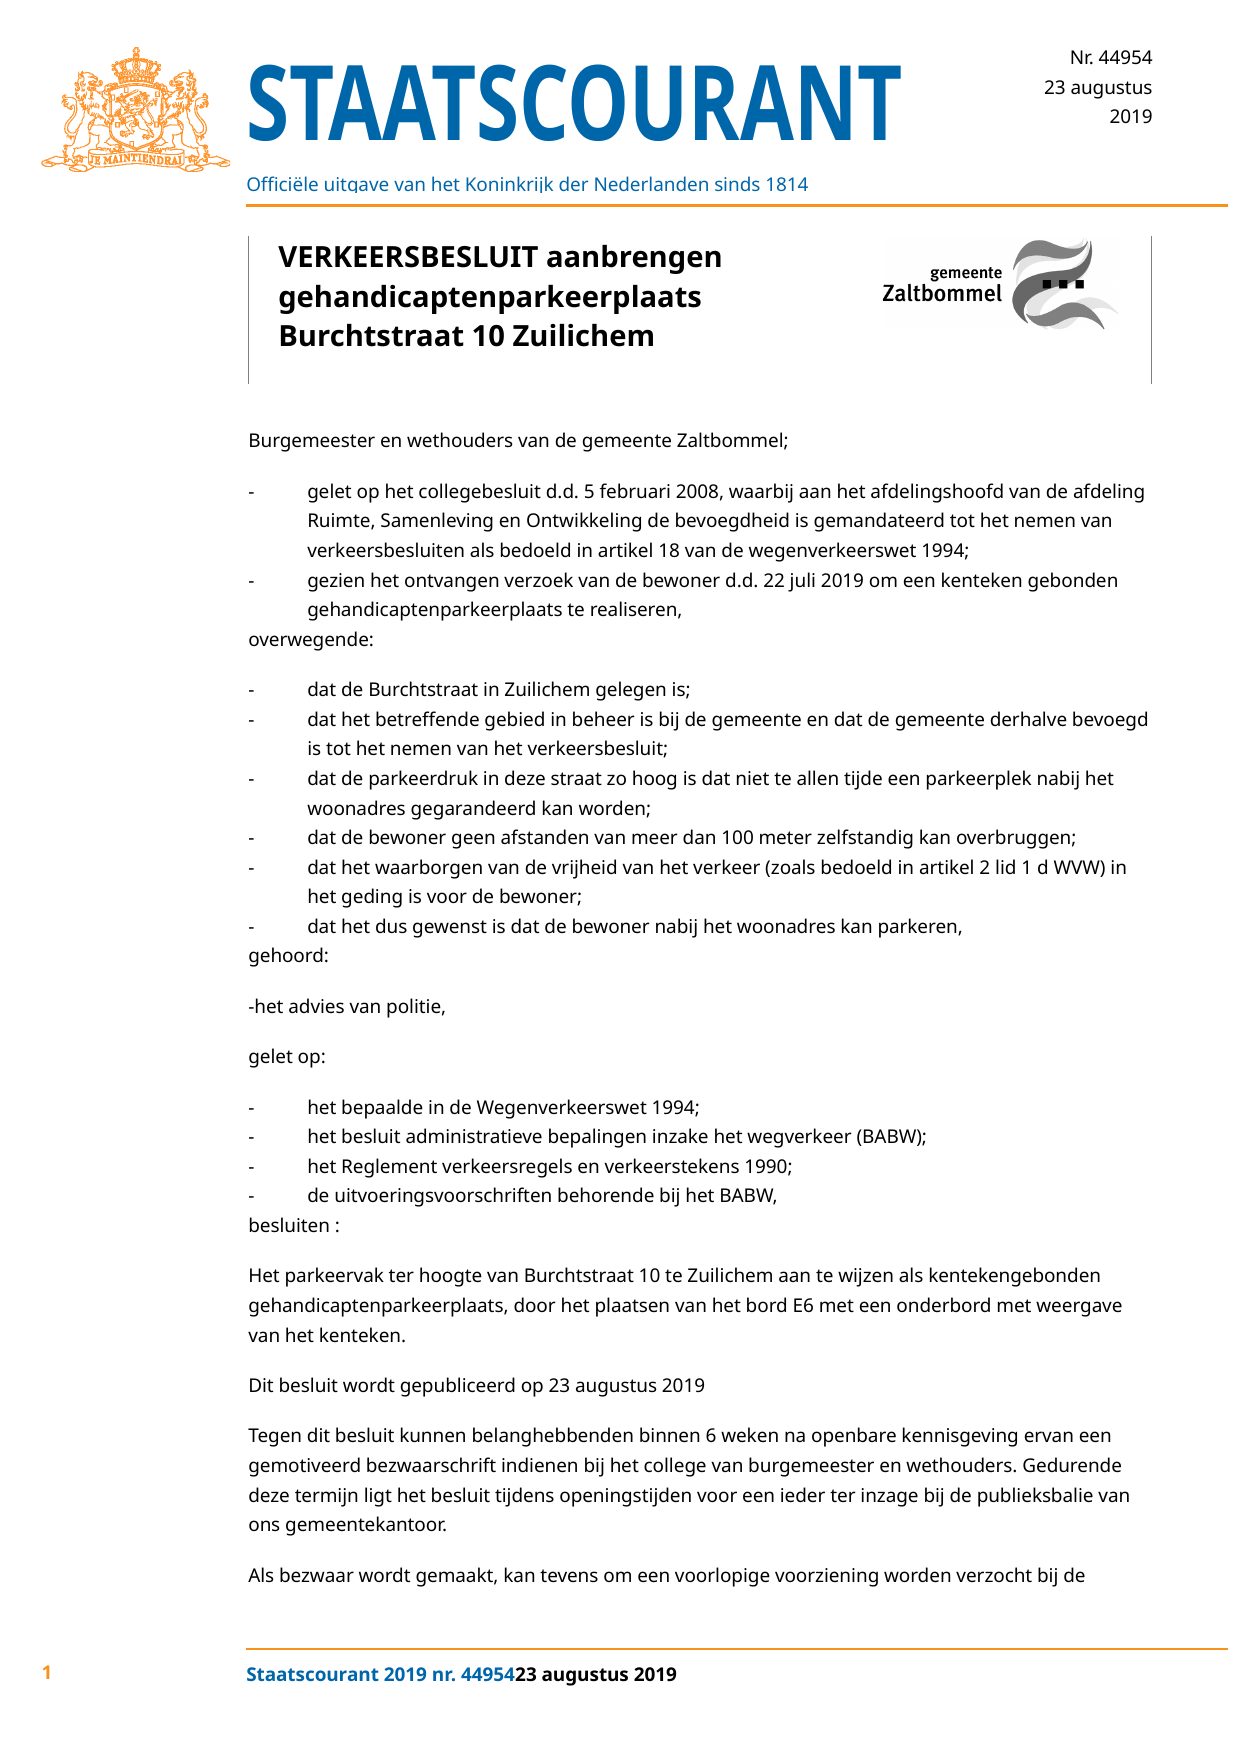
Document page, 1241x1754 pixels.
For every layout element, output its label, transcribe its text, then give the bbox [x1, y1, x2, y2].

picture [41, 47, 231, 172]
table_header [1119, 236, 1151, 329]
list het bepaalde in de Wegenverkeerswet 1994; [248, 1094, 1152, 1119]
text Tegen dit besluit kunnen belanghebbenden binnen 6 weken na openbare kennisgeving ervan een gemotiveerd bezwaarschrift indienen bij het college van burgemeester en wethouders. Gedurende deze termijn ligt het besluit tijdens openingstijden voor een ieder ter inzage bij de publieksbalie van ons gemeentekantoor. [248, 1423, 1152, 1537]
list dat het betreffende gebied in beheer is bij de gemeente en dat de gemeente derhalve bevoegd is tot het nemen van het verkeersbesluit; [248, 706, 1152, 761]
table_header VERKEERSBESLUIT aanbrengen gehandicaptenparkeerplaats Burchtstraat 10 Zuilichem [249, 236, 850, 384]
text Het parkeervak ter hoogte van Burchtstraat 10 te Zuilichem aan te wijzen als kentekengebonden gehandicaptenparkeerplaats, door het plaatsen van het bord E6 met een onderbord met weergave van het kenteken. [248, 1263, 1152, 1347]
text -het advies van politie, [248, 993, 1152, 1019]
text overwegende: [248, 626, 1152, 652]
table_header [850, 236, 882, 329]
text Burgemeester en wethouders van de gemeente Zaltbommel; [248, 428, 1152, 453]
text Als bezwaar wordt gemaakt, kan tevens om een voorlopige voorziening worden verzocht bij de [248, 1562, 1152, 1587]
picture [882, 236, 1119, 330]
table_header [850, 330, 1151, 384]
list dat de bewoner geen afstanden van meer dan 100 meter zelfstandig kan overbruggen; [248, 824, 1152, 850]
text Dit besluit wordt gepubliceerd op 23 augustus 2019 [248, 1372, 1152, 1398]
text gehoord: [248, 943, 1152, 968]
list dat de Burchtstraat in Zuilichem gelegen is; [248, 676, 1152, 702]
list het Reglement verkeersregels en verkeerstekens 1990; [248, 1153, 1152, 1179]
list de uitvoeringsvoorschriften behorende bij het BABW, [248, 1183, 1152, 1208]
list gelet op het collegebesluit d.d. 5 februari 2008, waarbij aan het afdelingshoofd van de afdeling Ruimte, Samenleving en Ontwikkeling de bevoegdheid is gemandateerd tot het nemen van verkeersbesluiten als bedoeld in artikel 18 van de wegenverkeerswet 1994; [248, 478, 1152, 563]
list gezien het ontvangen verzoek van de bewoner d.d. 22 juli 2019 om een kenteken gebonden gehandicaptenparkeerplaats te realiseren, [248, 567, 1152, 622]
list het besluit administratieve bepalingen inzake het wegverkeer (BABW); [248, 1123, 1152, 1149]
text gelet op: [248, 1043, 1152, 1069]
text besluiten : [248, 1212, 1152, 1238]
list dat het dus gewenst is dat de bewoner nabij het woonadres kan parkeren, [248, 913, 1152, 939]
list dat de parkeerdruk in deze straat zo hoog is dat niet te allen tijde een parkeerplek nabij het woonadres gegarandeerd kan worden; [248, 765, 1152, 820]
list dat het waarborgen van de vrijheid van het verkeer (zoals bedoeld in artikel 2 lid 1 d WVW) in het geding is voor de bewoner; [248, 854, 1152, 909]
